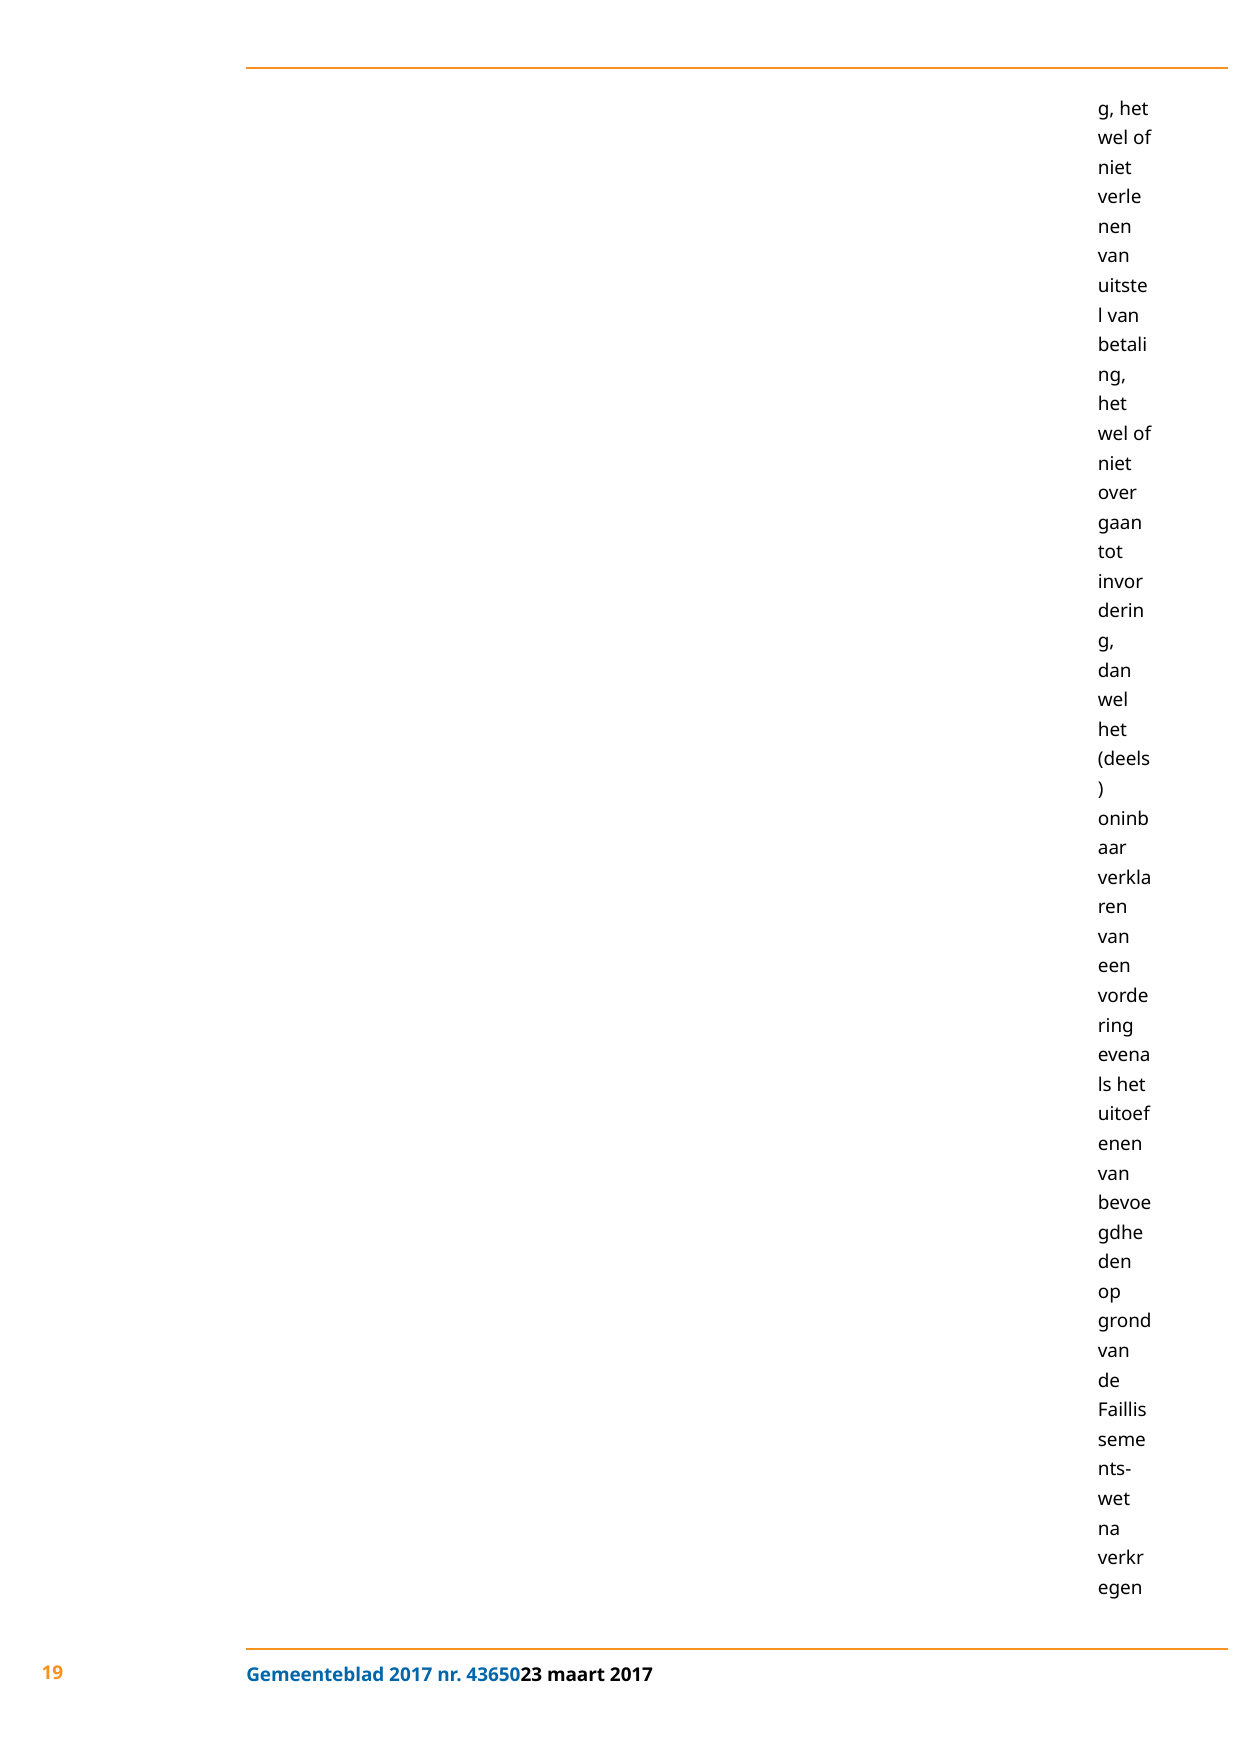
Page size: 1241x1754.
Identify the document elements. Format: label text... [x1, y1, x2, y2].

table_cell [361, 95, 474, 1600]
table_cell [587, 95, 700, 1600]
table_cell g, het wel of niet verlenen van uitstel van betaling, het wel of niet over gaan tot invordering, dan wel het (deels) oninbaar verklaren van een vordering evenals het uitoefenen van bevoegdheden op grond van de Faillissements-wet na verkregen [1039, 95, 1152, 1600]
table_cell [248, 95, 361, 1600]
table_cell [926, 95, 1038, 1600]
picture [41, 47, 231, 172]
table_cell [474, 95, 587, 1600]
table_cell [700, 95, 813, 1600]
table_cell [813, 95, 926, 1600]
